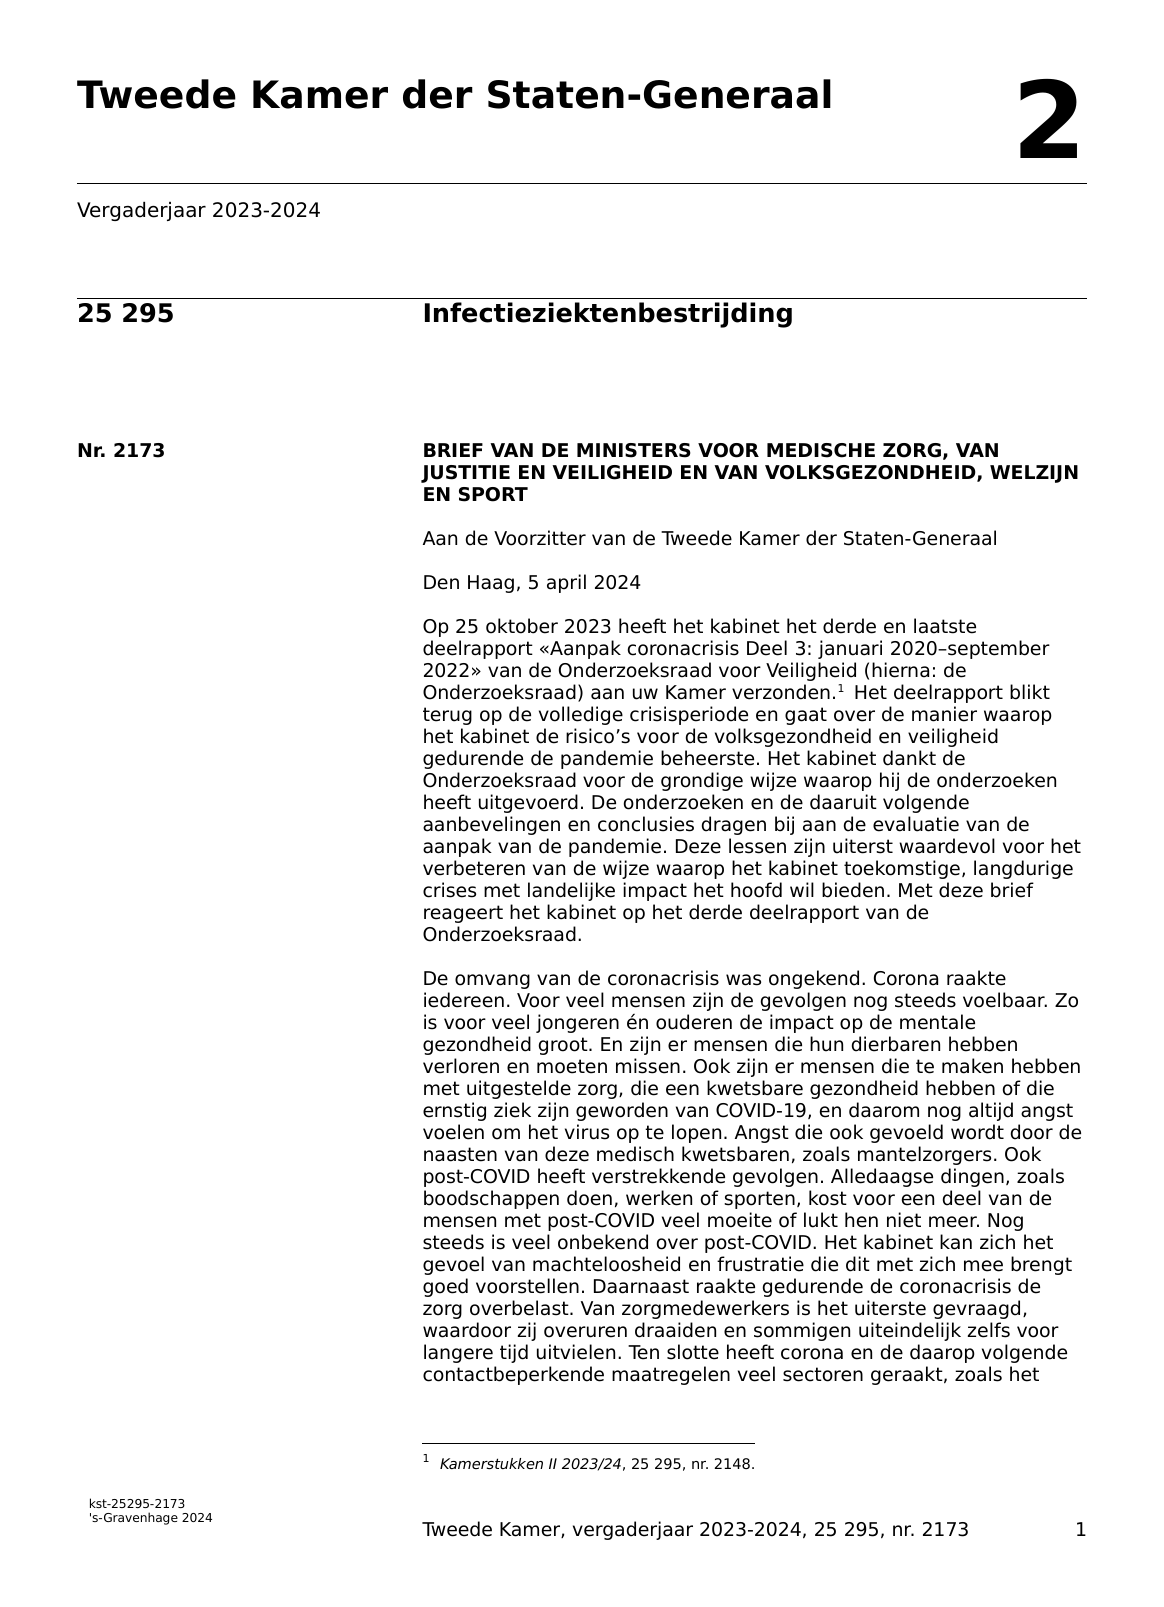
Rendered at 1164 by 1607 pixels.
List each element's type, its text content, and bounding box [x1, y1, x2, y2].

subtitle 25 295 Infectieziektenbestrijding [77, 299, 1087, 329]
text Kamerstukken II 2023/24, 25 295, nr. 2148. [422, 1452, 1087, 1474]
table_header Tweede Kamer der Staten-Generaal [77, 59, 886, 183]
text De omvang van de coronacrisis was ongekend. Corona raakte iedereen. Voor veel mensen zijn de gevolgen nog steeds voelbaar. Zo is voor veel jongeren én ouderen de impact op de mentale gezondheid groot. En zijn er mensen die hun dierbaren hebben verloren en moeten missen. Ook zijn er mensen die te maken hebben met uitgestelde zorg, die een kwetsbare gezondheid hebben of die ernstig ziek zijn geworden van COVID-19, en daarom nog altijd angst voelen om het virus op te lopen. Angst die ook gevoeld wordt door de naasten van deze medisch kwetsbaren, zoals mantelzorgers. Ook post-COVID heeft verstrekkende gevolgen. Alledaagse dingen, zoals boodschappen doen, werken of sporten, kost voor een deel van de mensen met post-COVID veel moeite of lukt hen niet meer. Nog steeds is veel onbekend over post-COVID. Het kabinet kan zich het gevoel van machteloosheid en frustratie die dit met zich mee brengt goed voorstellen. Daarnaast raakte gedurende de coronacrisis de zorg overbelast. Van zorgmedewerkers is het uiterste gevraagd, waardoor zij overuren draaiden en sommigen uiteindelijk zelfs voor langere tijd uitvielen. Ten slotte heeft corona en de daarop volgende contactbeperkende maatregelen veel sectoren geraakt, zoals het [422, 968, 1087, 1386]
text Den Haag, 5 april 2024 [422, 572, 1087, 594]
table_header 2 [886, 59, 1087, 183]
text 's-Gravenhage 2024 [88, 1511, 323, 1525]
subtitle Nr. 2173 BRIEF VAN DE MINISTERS VOOR MEDISCHE ZORG, VAN JUSTITIE EN VEILIGHEID EN VAN VOLKSGEZONDHEID, WELZIJN EN SPORT [77, 440, 1087, 506]
text kst-25295-2173 [88, 1497, 323, 1511]
text Aan de Voorzitter van de Tweede Kamer der Staten-Generaal [422, 528, 1087, 550]
table_cell Vergaderjaar 2023-2024 [77, 184, 1087, 298]
text Op 25 oktober 2023 heeft het kabinet het derde en laatste deelrapport «Aanpak coronacrisis Deel 3: januari 2020–september 2022» van de Onderzoeksraad voor Veiligheid (hierna: de Onderzoeksraad) aan uw Kamer verzonden. Het deelrapport blikt terug op de volledige crisisperiode en gaat over de manier waarop het kabinet de risico’s voor de volksgezondheid en veiligheid gedurende de pandemie beheerste. Het kabinet dankt de Onderzoeksraad voor de grondige wijze waarop hij de onderzoeken heeft uitgevoerd. De onderzoeken en de daaruit volgende aanbevelingen en conclusies dragen bij aan de evaluatie van de aanpak van de pandemie. Deze lessen zijn uiterst waardevol voor het verbeteren van de wijze waarop het kabinet toekomstige, langdurige crises met landelijke impact het hoofd wil bieden. Met deze brief reageert het kabinet op het derde deelrapport van de Onderzoeksraad. [422, 616, 1087, 946]
